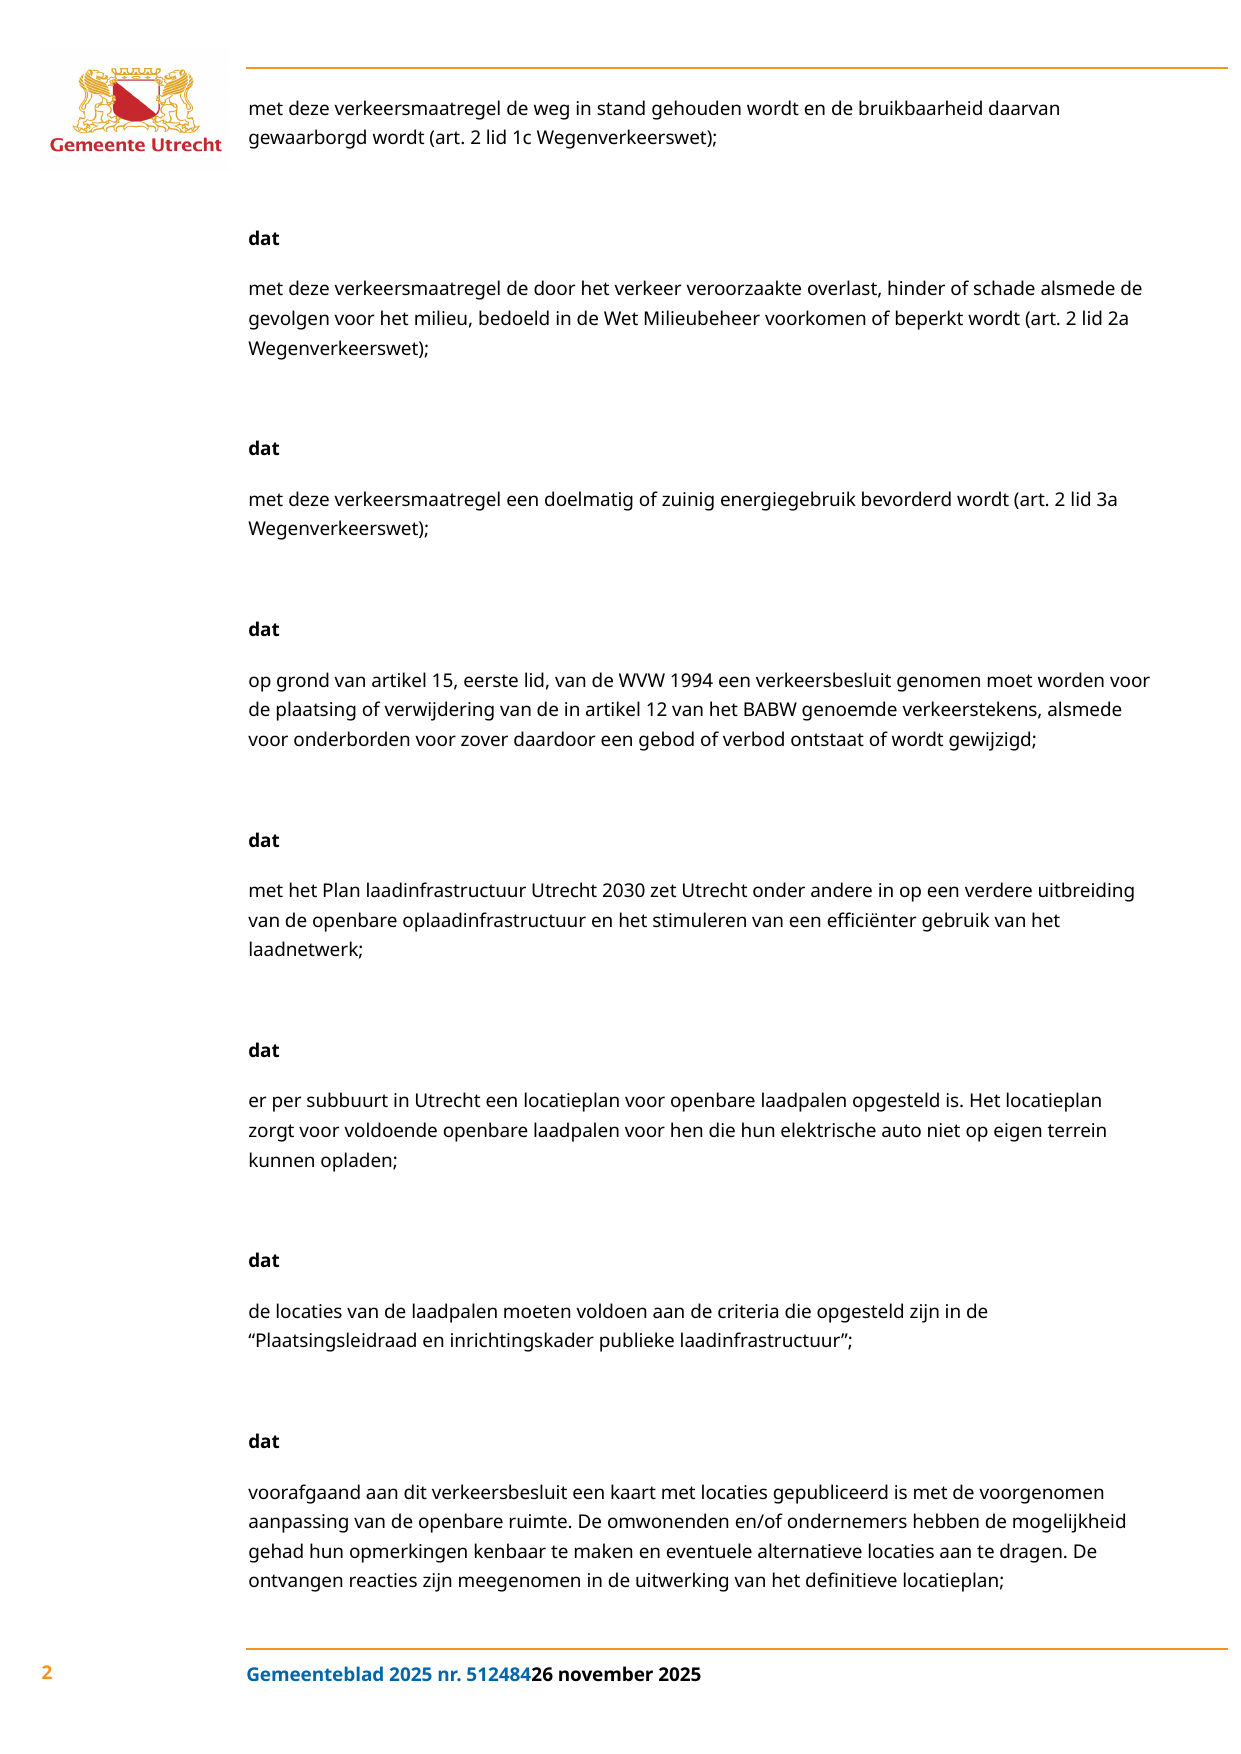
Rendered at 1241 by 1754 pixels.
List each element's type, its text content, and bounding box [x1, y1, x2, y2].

text met deze verkeersmaatregel de weg in stand gehouden wordt en de bruikbaarheid daarvan gewaarborgd wordt (art. 2 lid 1c Wegenverkeerswet); [248, 95, 1152, 150]
text dat [248, 225, 1152, 251]
picture [41, 47, 231, 172]
text met deze verkeersmaatregel een doelmatig of zuinig energiegebruik bevorderd wordt (art. 2 lid 3a Wegenverkeerswet); [248, 486, 1152, 541]
text met het Plan laadinfrastructuur Utrecht 2030 zet Utrecht onder andere in op een verdere uitbreiding van de openbare oplaadinfrastructuur en het stimuleren van een efficiënter gebruik van het laadnetwerk; [248, 877, 1152, 962]
text voorafgaand aan dit verkeersbesluit een kaart met locaties gepubliceerd is met de voorgenomen aanpassing van de openbare ruimte. De omwonenden en/of ondernemers hebben de mogelijkheid gehad hun opmerkingen kenbaar te maken en eventuele alternatieve locaties aan te dragen. De ontvangen reacties zijn meegenomen in de uitwerking van het definitieve locatieplan; [248, 1479, 1152, 1593]
text er per subbuurt in Utrecht een locatieplan voor openbare laadpalen opgesteld is. Het locatieplan zorgt voor voldoende openbare laadpalen voor hen die hun elektrische auto niet op eigen terrein kunnen opladen; [248, 1088, 1152, 1173]
text op grond van artikel 15, eerste lid, van de WVW 1994 een verkeersbesluit genomen moet worden voor de plaatsing of verwijdering van de in artikel 12 van het BABW genoemde verkeerstekens, alsmede voor onderborden voor zover daardoor een gebod of verbod ontstaat of wordt gewijzigd; [248, 667, 1152, 752]
text dat [248, 1037, 1152, 1063]
text dat [248, 616, 1152, 642]
text dat [248, 1428, 1152, 1454]
text dat [248, 1248, 1152, 1273]
text met deze verkeersmaatregel de door het verkeer veroorzaakte overlast, hinder of schade alsmede de gevolgen voor het milieu, bedoeld in de Wet Milieubeheer voorkomen of beperkt wordt (art. 2 lid 2a Wegenverkeerswet); [248, 276, 1152, 361]
text dat [248, 436, 1152, 461]
text de locaties van de laadpalen moeten voldoen aan de criteria die opgesteld zijn in de “Plaatsingsleidraad en inrichtingskader publieke laadinfrastructuur”; [248, 1298, 1152, 1353]
text dat [248, 827, 1152, 853]
